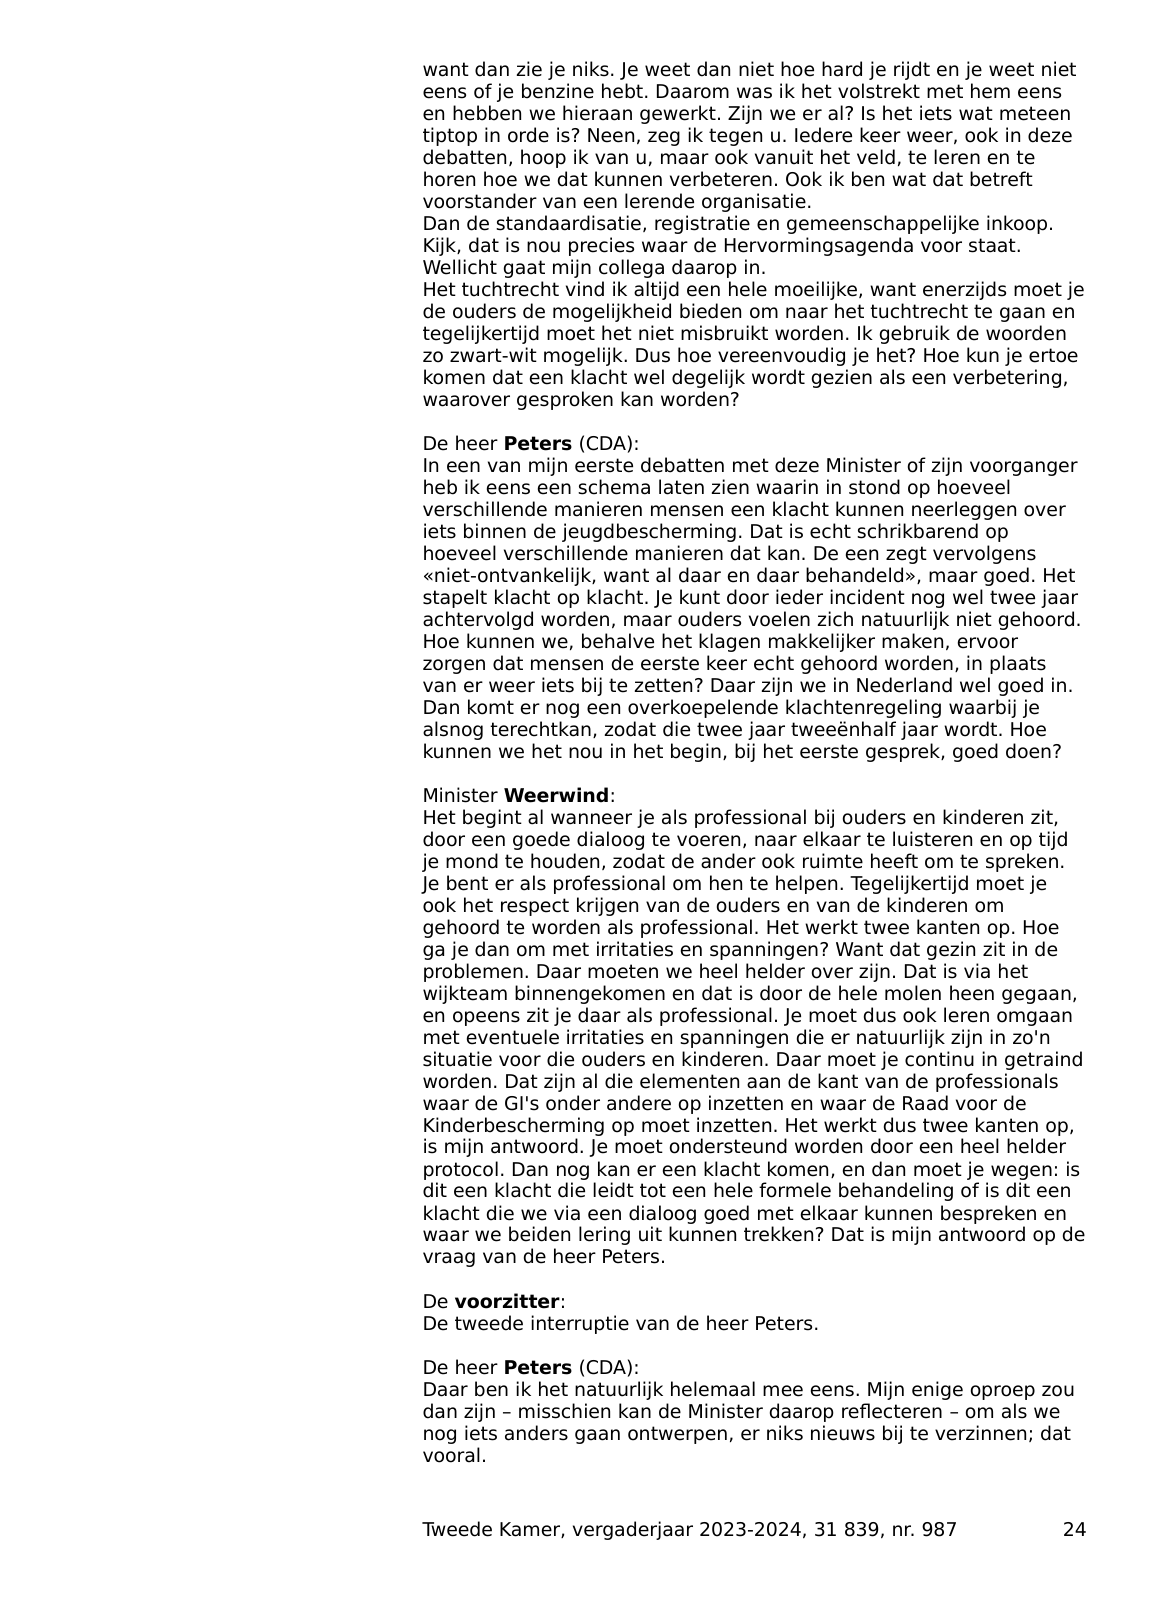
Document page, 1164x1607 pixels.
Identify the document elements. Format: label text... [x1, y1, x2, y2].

text De heer Peters (CDA): [422, 1357, 1087, 1379]
text Minister Weerwind: [422, 785, 1087, 807]
text want dan zie je niks. Je weet dan niet hoe hard je rijdt en je weet niet eens of je benzine hebt. Daarom was ik het volstrekt met hem eens en hebben we hieraan gewerkt. Zijn we er al? Is het iets wat meteen tiptop in orde is? Neen, zeg ik tegen u. Iedere keer weer, ook in deze debatten, hoop ik van u, maar ook vanuit het veld, te leren en te horen hoe we dat kunnen verbeteren. Ook ik ben wat dat betreft voorstander van een lerende organisatie. [422, 59, 1087, 213]
text Het begint al wanneer je als professional bij ouders en kinderen zit, door een goede dialoog te voeren, naar elkaar te luisteren en op tijd je mond te houden, zodat de ander ook ruimte heeft om te spreken. Je bent er als professional om hen te helpen. Tegelijkertijd moet je ook het respect krijgen van de ouders en van de kinderen om gehoord te worden als professional. Het werkt twee kanten op. Hoe ga je dan om met irritaties en spanningen? Want dat gezin zit in de problemen. Daar moeten we heel helder over zijn. Dat is via het wijkteam binnengekomen en dat is door de hele molen heen gegaan, en opeens zit je daar als professional. Je moet dus ook leren omgaan met eventuele irritaties en spanningen die er natuurlijk zijn in zo'n situatie voor die ouders en kinderen. Daar moet je continu in getraind worden. Dat zijn al die elementen aan de kant van de professionals waar de GI's onder andere op inzetten en waar de Raad voor de Kinderbescherming op moet inzetten. Het werkt dus twee kanten op, is mijn antwoord. Je moet ondersteund worden door een heel helder protocol. Dan nog kan er een klacht komen, en dan moet je wegen: is dit een klacht die leidt tot een hele formele behandeling of is dit een klacht die we via een dialoog goed met elkaar kunnen bespreken en waar we beiden lering uit kunnen trekken? Dat is mijn antwoord op de vraag van de heer Peters. [422, 807, 1087, 1268]
text Het tuchtrecht vind ik altijd een hele moeilijke, want enerzijds moet je de ouders de mogelijkheid bieden om naar het tuchtrecht te gaan en tegelijkertijd moet het niet misbruikt worden. Ik gebruik de woorden zo zwart-wit mogelijk. Dus hoe vereenvoudig je het? Hoe kun je ertoe komen dat een klacht wel degelijk wordt gezien als een verbetering, waarover gesproken kan worden? [422, 279, 1087, 411]
text In een van mijn eerste debatten met deze Minister of zijn voorganger heb ik eens een schema laten zien waarin in stond op hoeveel verschillende manieren mensen een klacht kunnen neerleggen over iets binnen de jeugdbescherming. Dat is echt schrikbarend op hoeveel verschillende manieren dat kan. De een zegt vervolgens «niet-ontvankelijk, want al daar en daar behandeld», maar goed. Het stapelt klacht op klacht. Je kunt door ieder incident nog wel twee jaar achtervolgd worden, maar ouders voelen zich natuurlijk niet gehoord. Hoe kunnen we, behalve het klagen makkelijker maken, ervoor zorgen dat mensen de eerste keer echt gehoord worden, in plaats van er weer iets bij te zetten? Daar zijn we in Nederland wel goed in. Dan komt er nog een overkoepelende klachtenregeling waarbij je alsnog terechtkan, zodat die twee jaar tweeënhalf jaar wordt. Hoe kunnen we het nou in het begin, bij het eerste gesprek, goed doen? [422, 455, 1087, 763]
text Daar ben ik het natuurlijk helemaal mee eens. Mijn enige oproep zou dan zijn – misschien kan de Minister daarop reflecteren – om als we nog iets anders gaan ontwerpen, er niks nieuws bij te verzinnen; dat vooral. [422, 1379, 1087, 1467]
text De voorzitter: [422, 1291, 1087, 1312]
text De tweede interruptie van de heer Peters. [422, 1312, 1087, 1334]
text De heer Peters (CDA): [422, 433, 1087, 455]
text Dan de standaardisatie, registratie en gemeenschappelijke inkoop. Kijk, dat is nou precies waar de Hervormingsagenda voor staat. Wellicht gaat mijn collega daarop in. [422, 213, 1087, 279]
